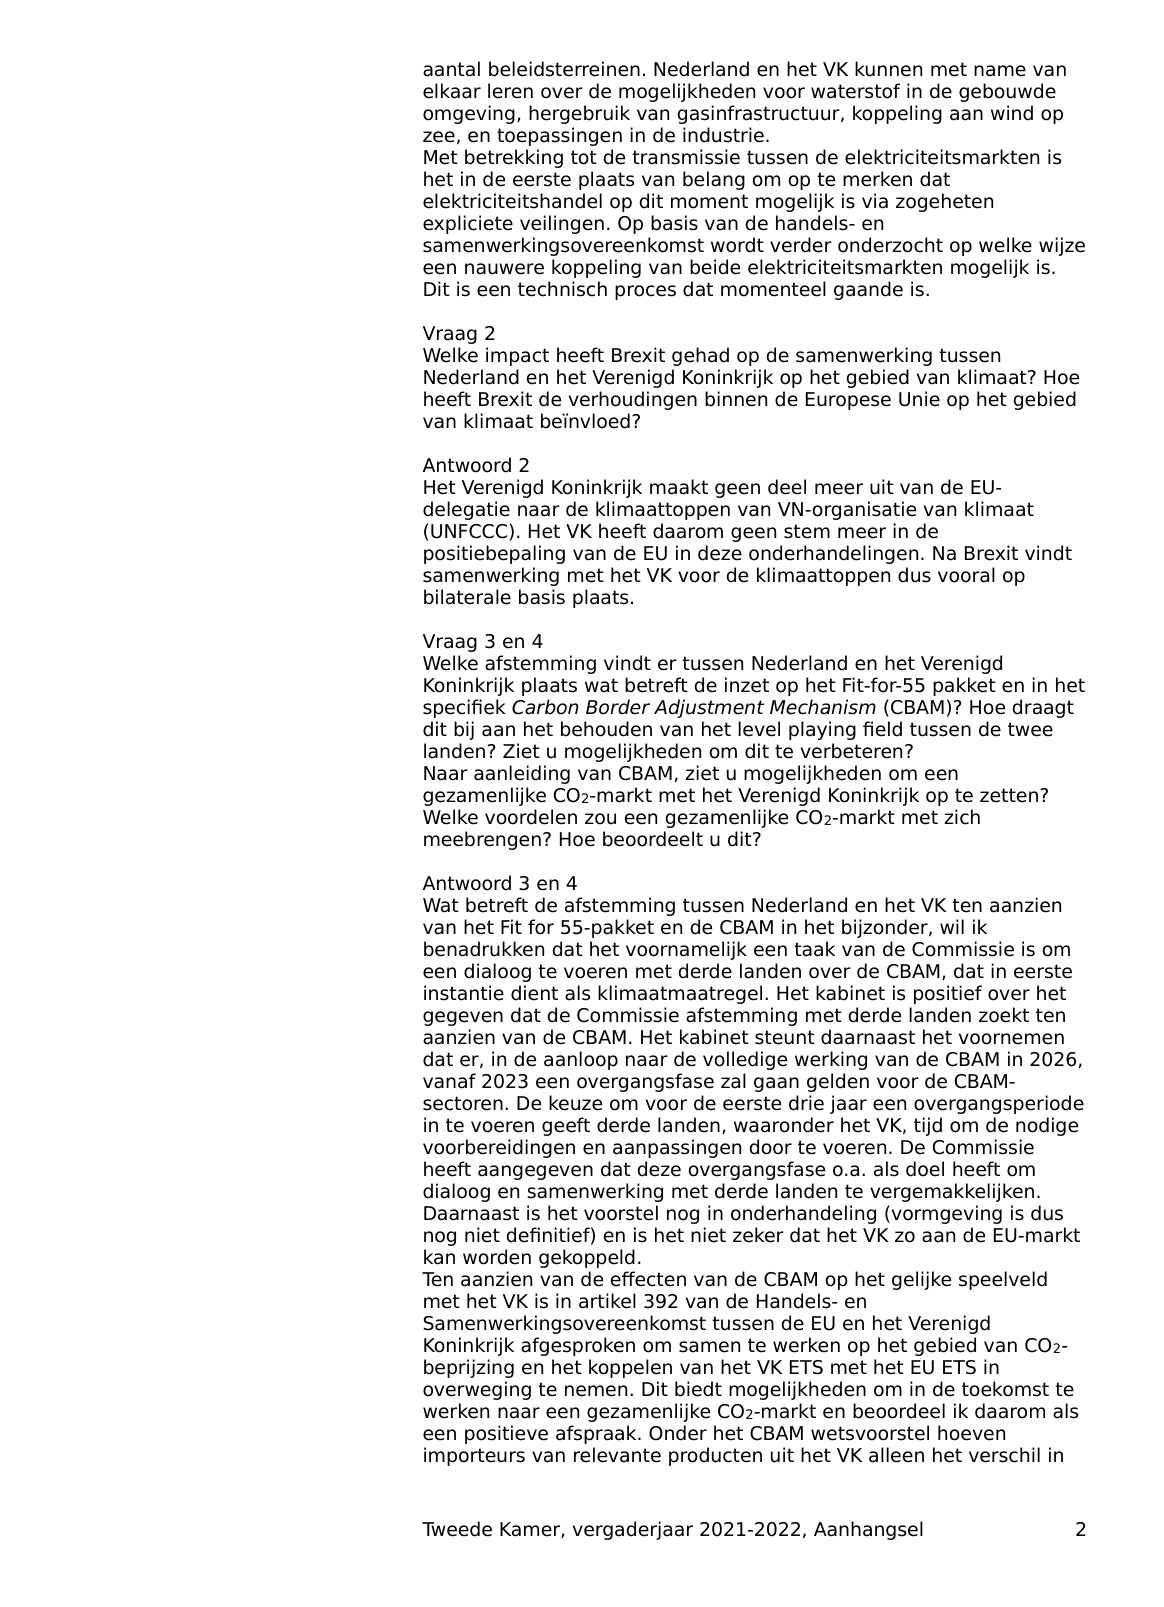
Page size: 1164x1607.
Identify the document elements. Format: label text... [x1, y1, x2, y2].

text Welke impact heeft Brexit gehad op de samenwerking tussen Nederland en het Verenigd Koninkrijk op het gebied van klimaat? Hoe heeft Brexit de verhoudingen binnen de Europese Unie op het gebied van klimaat beïnvloed? [422, 345, 1087, 433]
text Wat betreft de afstemming tussen Nederland en het VK ten aanzien van het Fit for 55-pakket en de CBAM in het bijzonder, wil ik benadrukken dat het voornamelijk een taak van de Commissie is om een dialoog te voeren met derde landen over de CBAM, dat in eerste instantie dient als klimaatmaatregel. Het kabinet is positief over het gegeven dat de Commissie afstemming met derde landen zoekt ten aanzien van de CBAM. Het kabinet steunt daarnaast het voornemen dat er, in de aanloop naar de volledige werking van de CBAM in 2026, vanaf 2023 een overgangsfase zal gaan gelden voor de CBAM-sectoren. De keuze om voor de eerste drie jaar een overgangsperiode in te voeren geeft derde landen, waaronder het VK, tijd om de nodige voorbereidingen en aanpassingen door te voeren. De Commissie heeft aangegeven dat deze overgangsfase o.a. als doel heeft om dialoog en samenwerking met derde landen te vergemakkelijken. Daarnaast is het voorstel nog in onderhandeling (vormgeving is dus nog niet definitief) en is het niet zeker dat het VK zo aan de EU-markt kan worden gekoppeld. [422, 895, 1087, 1269]
text Naar aanleiding van CBAM, ziet u mogelijkheden om een gezamenlijke CO2-markt met het Verenigd Koninkrijk op te zetten? Welke voordelen zou een gezamenlijke CO2-markt met zich meebrengen? Hoe beoordeelt u dit? [422, 763, 1087, 851]
text Het Verenigd Koninkrijk maakt geen deel meer uit van de EU-delegatie naar de klimaattoppen van VN-organisatie van klimaat (UNFCCC). Het VK heeft daarom geen stem meer in de positiebepaling van de EU in deze onderhandelingen. Na Brexit vindt samenwerking met het VK voor de klimaattoppen dus vooral op bilaterale basis plaats. [422, 477, 1087, 609]
text Met betrekking tot de transmissie tussen de elektriciteitsmarkten is het in de eerste plaats van belang om op te merken dat elektriciteitshandel op dit moment mogelijk is via zogeheten expliciete veilingen. Op basis van de handels- en samenwerkingsovereenkomst wordt verder onderzocht op welke wijze een nauwere koppeling van beide elektriciteitsmarkten mogelijk is. Dit is een technisch proces dat momenteel gaande is. [422, 147, 1087, 301]
text Vraag 3 en 4 [422, 631, 1087, 653]
text Welke afstemming vindt er tussen Nederland en het Verenigd Koninkrijk plaats wat betreft de inzet op het Fit-for-55 pakket en in het specifiek Carbon Border Adjustment Mechanism (CBAM)? Hoe draagt dit bij aan het behouden van het level playing field tussen de twee landen? Ziet u mogelijkheden om dit te verbeteren? [422, 653, 1087, 763]
text Ten aanzien van de effecten van de CBAM op het gelijke speelveld met het VK is in artikel 392 van de Handels- en Samenwerkingsovereenkomst tussen de EU en het Verenigd Koninkrijk afgesproken om samen te werken op het gebied van CO2-beprijzing en het koppelen van het VK ETS met het EU ETS in overweging te nemen. Dit biedt mogelijkheden om in de toekomst te werken naar een gezamenlijke CO2-markt en beoordeel ik daarom als een positieve afspraak. Onder het CBAM wetsvoorstel hoeven importeurs van relevante producten uit het VK alleen het verschil in [422, 1269, 1087, 1467]
text Vraag 2 [422, 323, 1087, 345]
text Antwoord 2 [422, 455, 1087, 477]
text aantal beleidsterreinen. Nederland en het VK kunnen met name van elkaar leren over de mogelijkheden voor waterstof in de gebouwde omgeving, hergebruik van gasinfrastructuur, koppeling aan wind op zee, en toepassingen in de industrie. [422, 59, 1087, 147]
text Antwoord 3 en 4 [422, 873, 1087, 895]
